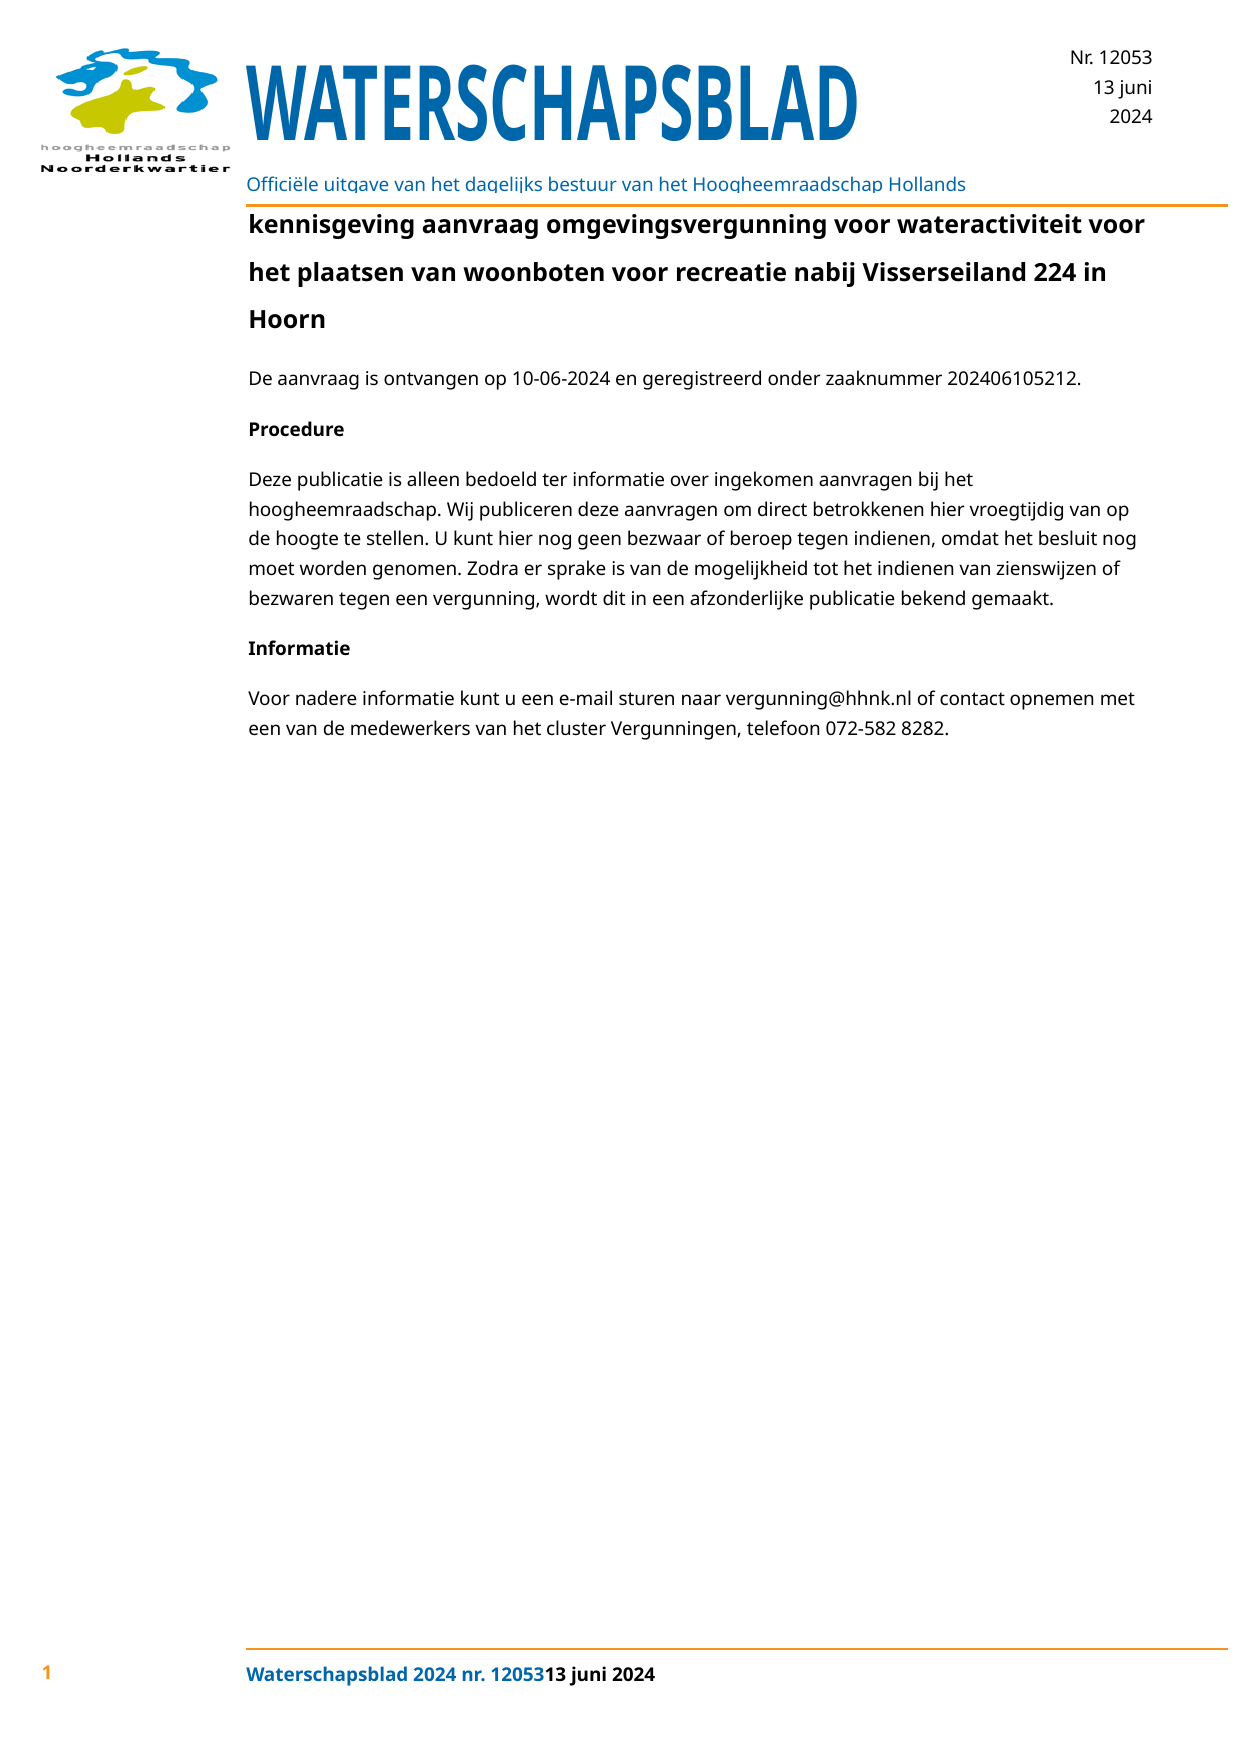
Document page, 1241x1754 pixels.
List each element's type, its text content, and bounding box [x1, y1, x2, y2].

text De aanvraag is ontvangen op 10-06-2024 en geregistreerd onder zaaknummer 202406105212. [248, 366, 1152, 391]
text Voor nadere informatie kunt u een e-mail sturen naar vergunning@hhnk.nl of contact opnemen met een van de medewerkers van het cluster Vergunningen, telefoon 072-582 8282. [248, 686, 1152, 741]
text Deze publicatie is alleen bedoeld ter informatie over ingekomen aanvragen bij het hoogheemraadschap. Wij publiceren deze aanvragen om direct betrokkenen hier vroegtijdig van op de hoogte te stellen. U kunt hier nog geen bezwaar of beroep tegen indienen, omdat het besluit nog moet worden genomen. Zodra er sprake is van de mogelijkheid tot het indienen van zienswijzen of bezwaren tegen een vergunning, wordt dit in een afzonderlijke publicatie bekend gemaakt. [248, 466, 1152, 610]
picture [41, 47, 231, 172]
text Procedure [248, 416, 1152, 442]
text Informatie [248, 635, 1152, 661]
text kennisgeving aanvraag omgevingsvergunning voor wateractiviteit voor het plaatsen van woonboten voor recreatie nabij Visserseiland 224 in Hoorn [248, 207, 1152, 336]
